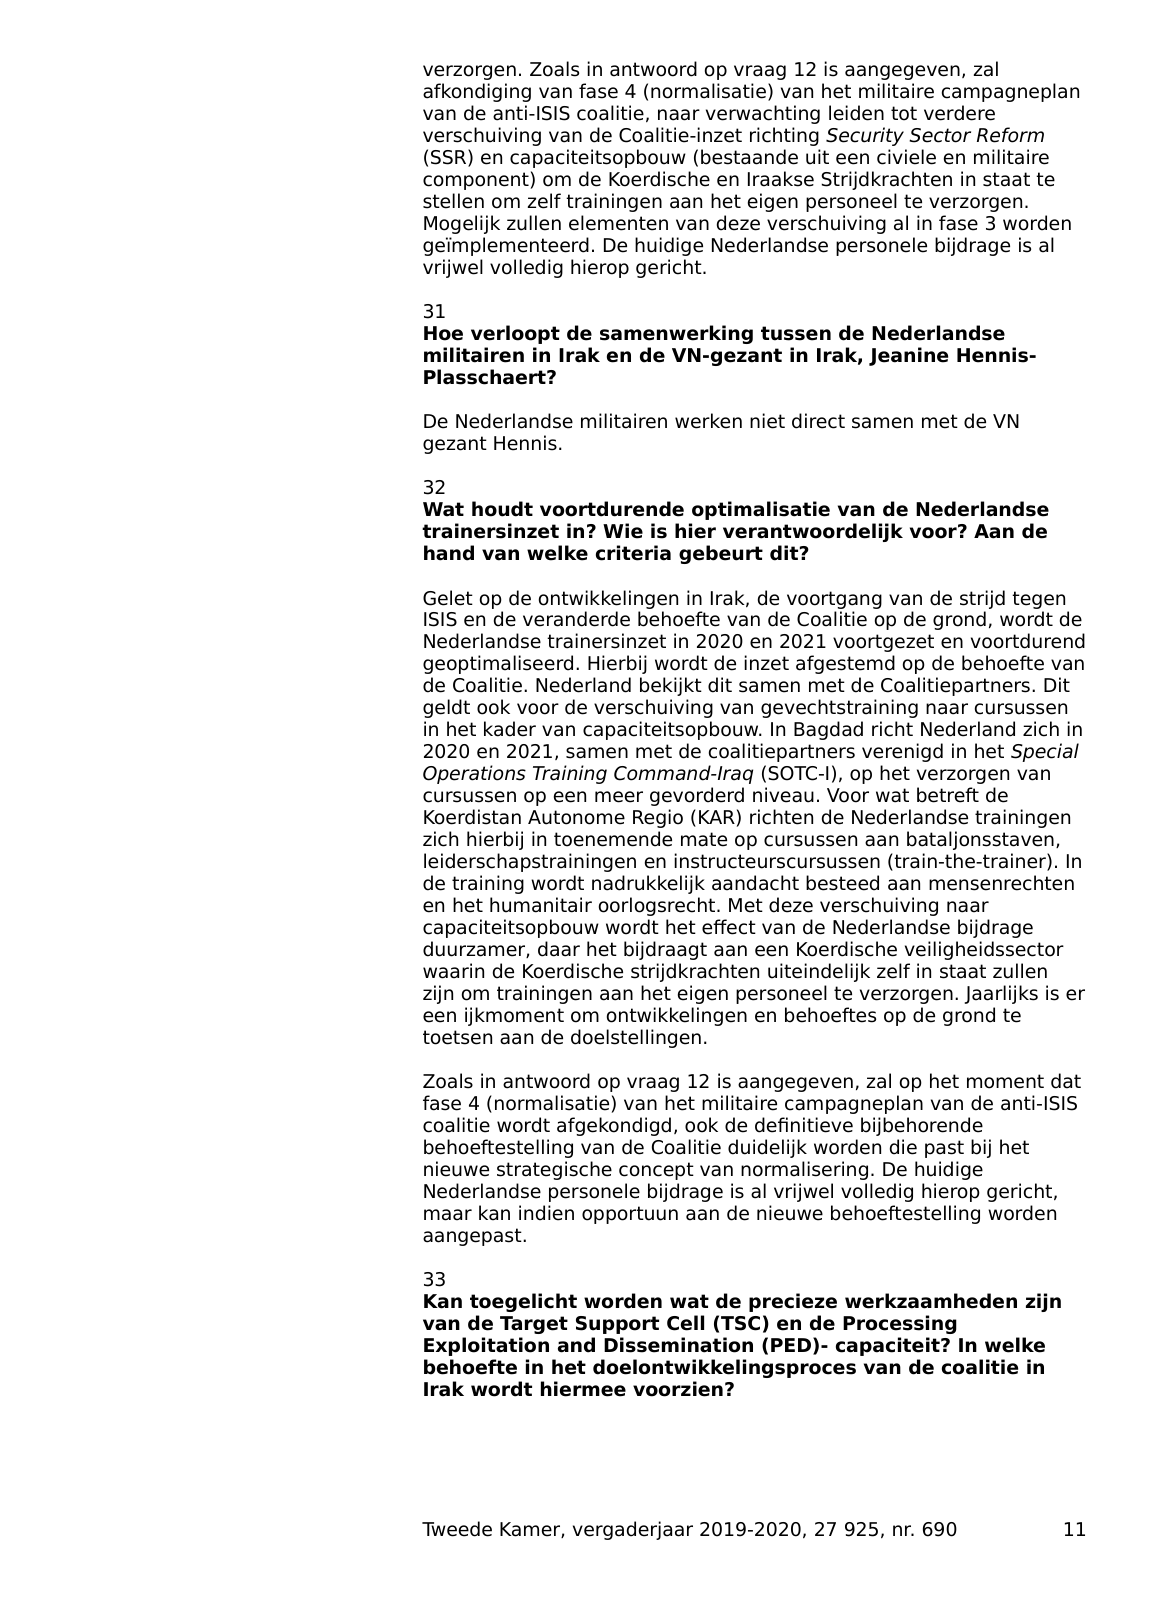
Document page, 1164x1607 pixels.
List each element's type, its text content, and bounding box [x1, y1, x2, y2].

text Hoe verloopt de samenwerking tussen de Nederlandse militairen in Irak en de VN-gezant in Irak, Jeanine Hennis-Plasschaert? [422, 323, 1087, 389]
text 33 [422, 1269, 1087, 1291]
text Zoals in antwoord op vraag 12 is aangegeven, zal op het moment dat fase 4 (normalisatie) van het militaire campagneplan van de anti-ISIS coalitie wordt afgekondigd, ook de definitieve bijbehorende behoeftestelling van de Coalitie duidelijk worden die past bij het nieuwe strategische concept van normalisering. De huidige Nederlandse personele bijdrage is al vrijwel volledig hierop gericht, maar kan indien opportuun aan de nieuwe behoeftestelling worden aangepast. [422, 1071, 1087, 1247]
text 31 [422, 301, 1087, 323]
text Kan toegelicht worden wat de precieze werkzaamheden zijn van de Target Support Cell (TSC) en de Processing Exploitation and Dissemination (PED)- capaciteit? In welke behoefte in het doelontwikkelingsproces van de coalitie in Irak wordt hiermee voorzien? [422, 1291, 1087, 1401]
text 32 [422, 477, 1087, 499]
text verzorgen. Zoals in antwoord op vraag 12 is aangegeven, zal afkondiging van fase 4 (normalisatie) van het militaire campagneplan van de anti-ISIS coalitie, naar verwachting leiden tot verdere verschuiving van de Coalitie-inzet richting Security Sector Reform (SSR) en capaciteitsopbouw (bestaande uit een civiele en militaire component) om de Koerdische en Iraakse Strijdkrachten in staat te stellen om zelf trainingen aan het eigen personeel te verzorgen. Mogelijk zullen elementen van deze verschuiving al in fase 3 worden geïmplementeerd. De huidige Nederlandse personele bijdrage is al vrijwel volledig hierop gericht. [422, 59, 1087, 279]
text Wat houdt voortdurende optimalisatie van de Nederlandse trainersinzet in? Wie is hier verantwoordelijk voor? Aan de hand van welke criteria gebeurt dit? [422, 499, 1087, 565]
text De Nederlandse militairen werken niet direct samen met de VN gezant Hennis. [422, 411, 1087, 455]
text Gelet op de ontwikkelingen in Irak, de voortgang van de strijd tegen ISIS en de veranderde behoefte van de Coalitie op de grond, wordt de Nederlandse trainersinzet in 2020 en 2021 voortgezet en voortdurend geoptimaliseerd. Hierbij wordt de inzet afgestemd op de behoefte van de Coalitie. Nederland bekijkt dit samen met de Coalitiepartners. Dit geldt ook voor de verschuiving van gevechtstraining naar cursussen in het kader van capaciteitsopbouw. In Bagdad richt Nederland zich in 2020 en 2021, samen met de coalitiepartners verenigd in het Special Operations Training Command-Iraq (SOTC-I), op het verzorgen van cursussen op een meer gevorderd niveau. Voor wat betreft de Koerdistan Autonome Regio (KAR) richten de Nederlandse trainingen zich hierbij in toenemende mate op cursussen aan bataljonsstaven, leiderschapstrainingen en instructeurscursussen (train-the-trainer). In de training wordt nadrukkelijk aandacht besteed aan mensenrechten en het humanitair oorlogsrecht. Met deze verschuiving naar capaciteitsopbouw wordt het effect van de Nederlandse bijdrage duurzamer, daar het bijdraagt aan een Koerdische veiligheidssector waarin de Koerdische strijdkrachten uiteindelijk zelf in staat zullen zijn om trainingen aan het eigen personeel te verzorgen. Jaarlijks is er een ijkmoment om ontwikkelingen en behoeftes op de grond te toetsen aan de doelstellingen. [422, 587, 1087, 1049]
